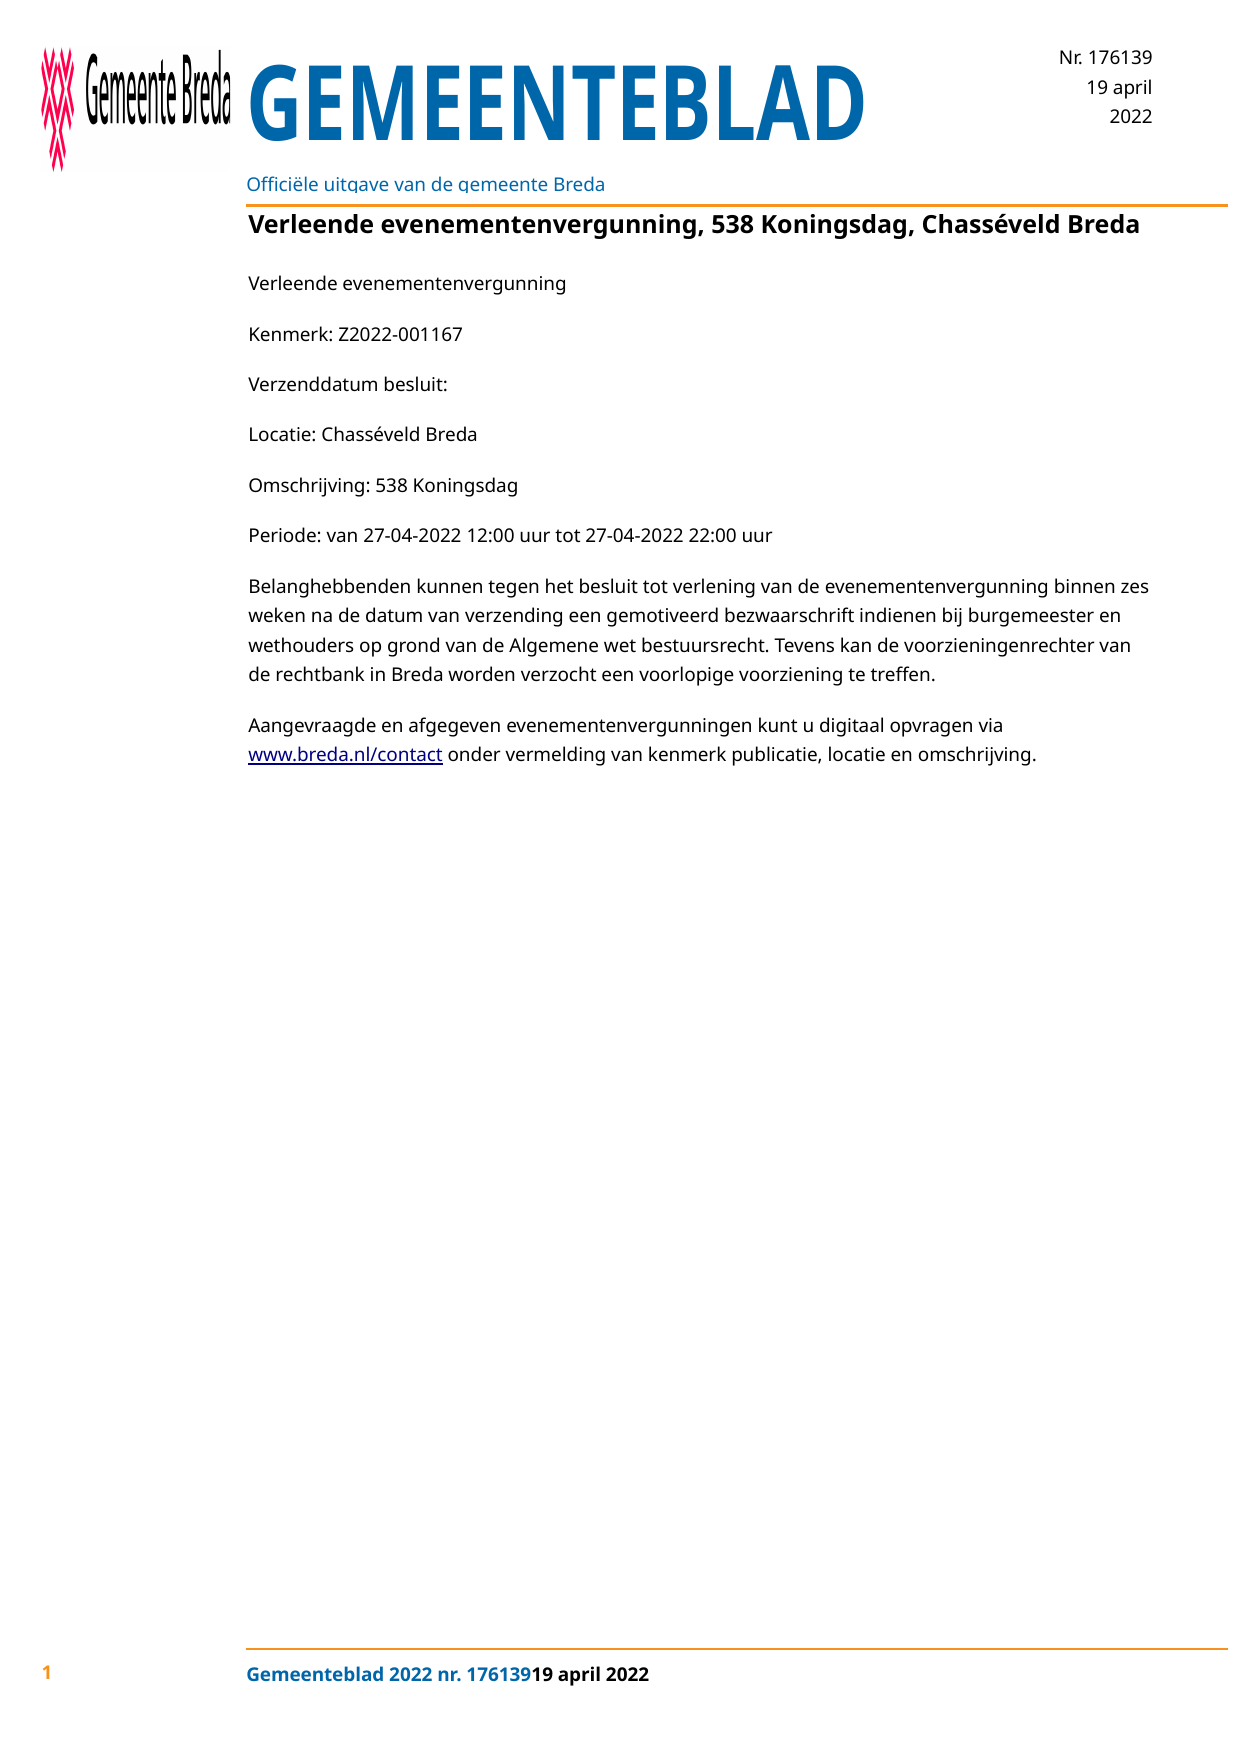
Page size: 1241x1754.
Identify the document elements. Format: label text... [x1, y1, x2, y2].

picture [41, 47, 231, 172]
text Verleende evenementenvergunning [248, 270, 1152, 296]
text Periode: van 27-04-2022 12:00 uur tot 27-04-2022 22:00 uur [248, 522, 1152, 548]
text Belanghebbenden kunnen tegen het besluit tot verlening van de evenementenvergunning binnen zes weken na de datum van verzending een gemotiveerd bezwaarschrift indienen bij burgemeester en wethouders op grond van de Algemene wet bestuursrecht. Tevens kan de voorzieningenrechter van de rechtbank in Breda worden verzocht een voorlopige voorziening te treffen. [248, 573, 1152, 687]
text Locatie: Chasséveld Breda [248, 422, 1152, 447]
text Kenmerk: Z2022-001167 [248, 321, 1152, 346]
text Verleende evenementenvergunning, 538 Koningsdag, Chasséveld Breda [248, 207, 1152, 241]
text Verzenddatum besluit: [248, 371, 1152, 397]
text Aangevraagde en afgegeven evenementenvergunningen kunt u digitaal opvragen via www.breda.nl/contact onder vermelding van kenmerk publicatie, locatie en omschrijving. [248, 712, 1152, 767]
text Omschrijving: 538 Koningsdag [248, 472, 1152, 498]
